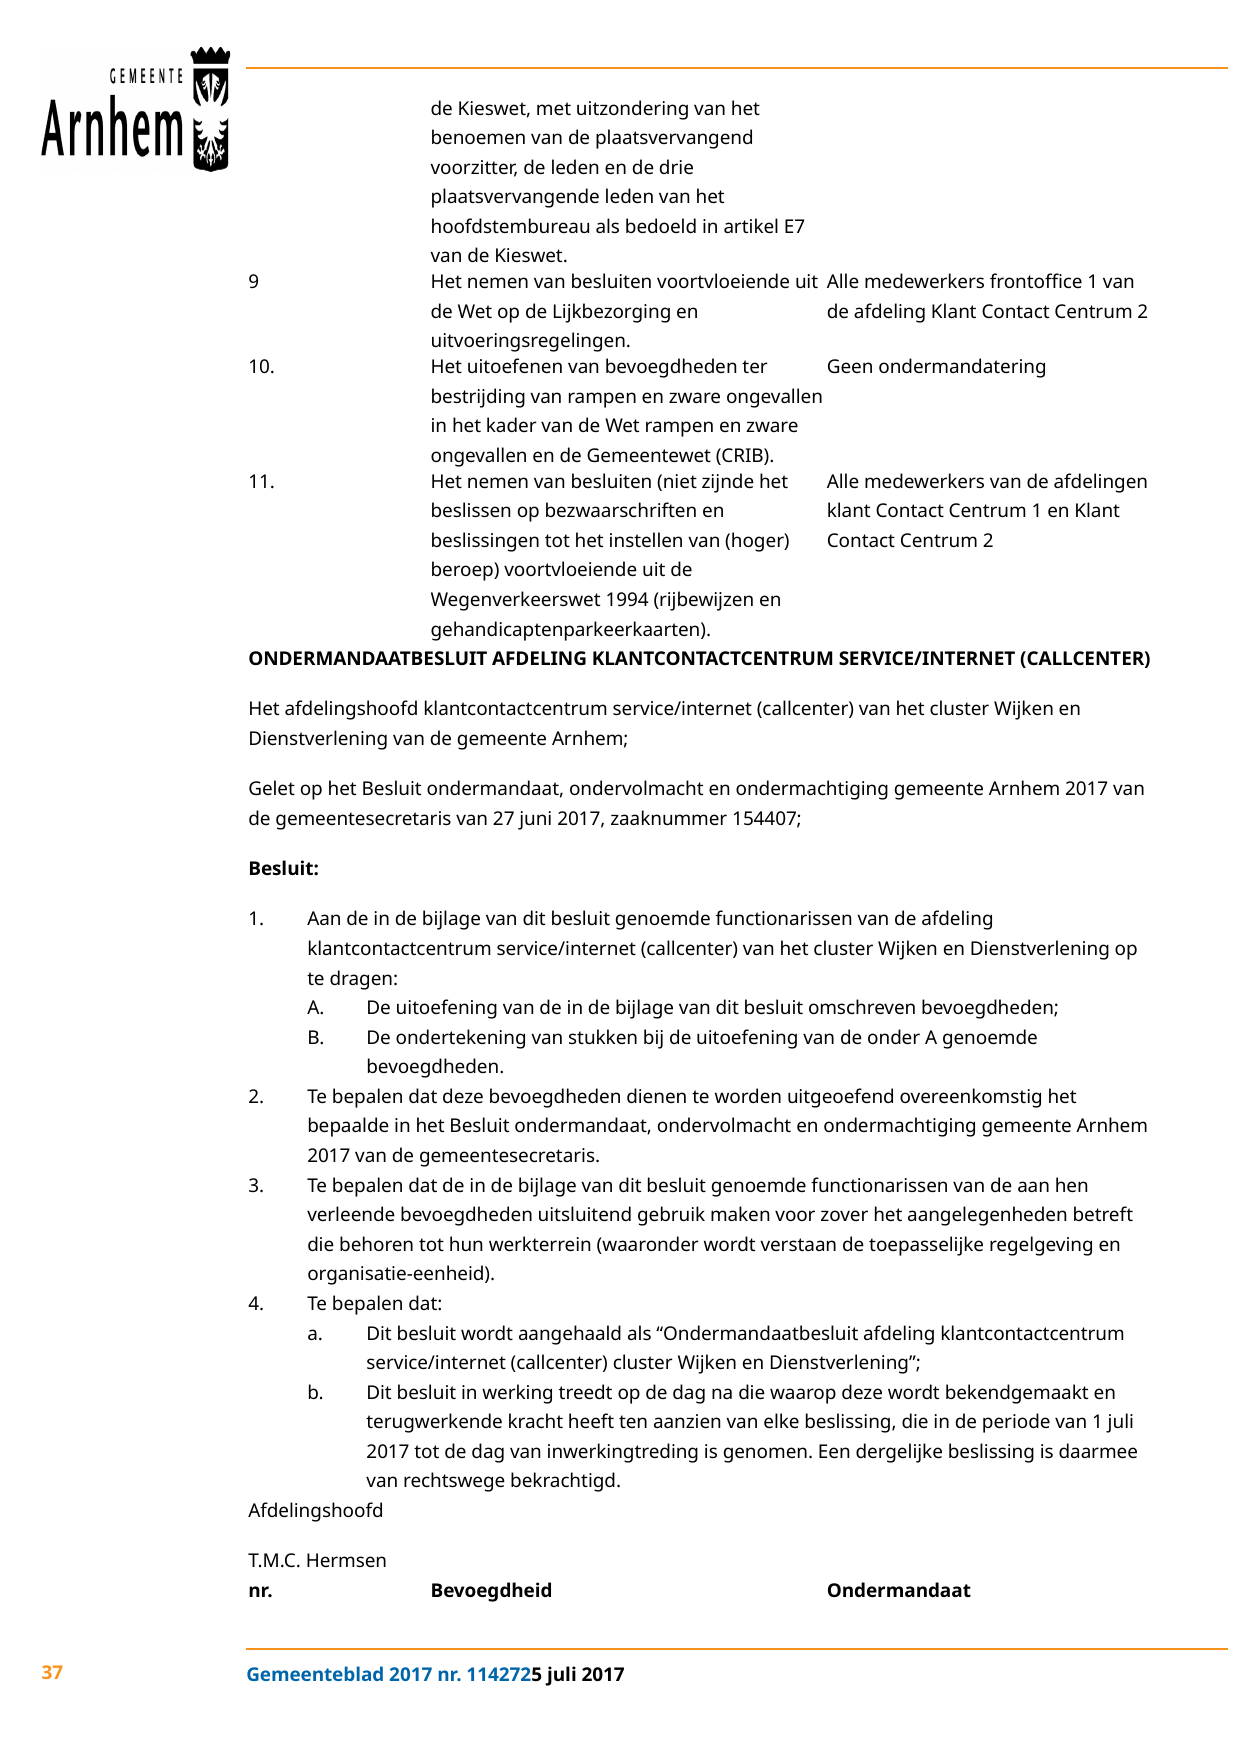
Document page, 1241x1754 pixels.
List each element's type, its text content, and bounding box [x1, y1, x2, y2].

list Te bepalen dat de in de bijlage van dit besluit genoemde functionarissen van de aan hen verleende bevoegdheden uitsluitend gebruik maken voor zover het aangelegenheden betreft die behoren tot hun werkterrein (waaronder wordt verstaan de toepasselijke regelgeving en organisatie-eenheid). [248, 1172, 1152, 1286]
text Het afdelingshoofd klantcontactcentrum service/internet (callcenter) van het cluster Wijken en Dienstverlening van de gemeente Arnhem; [248, 695, 1152, 750]
text Besluit: [248, 855, 1152, 881]
list Aan de in de bijlage van dit besluit genoemde functionarissen van de afdeling klantcontactcentrum service/internet (callcenter) van het cluster Wijken en Dienstverlening op te dragen: [248, 906, 1152, 990]
list Dit besluit in werking treedt op de dag na die waarop deze wordt bekendgemaakt en terugwerkende kracht heeft ten aanzien van elke beslissing, die in de periode van 1 juli 2017 tot de dag van inwerkingtreding is genomen. Een dergelijke beslissing is daarmee van rechtswege bekrachtigd. [307, 1379, 1152, 1493]
table_cell Alle medewerkers frontoffice 1 van de afdeling Klant Contact Centrum 2 [827, 269, 1152, 353]
table_cell Het nemen van besluiten voortvloeiende uit de Wet op de Lijkbezorging en uitvoeringsregelingen. [430, 269, 827, 353]
text Gelet op het Besluit ondermandaat, ondervolmacht en ondermachtiging gemeente Arnhem 2017 van de gemeentesecretaris van 27 juni 2017, zaaknummer 154407; [248, 775, 1152, 830]
text T.M.C. Hermsen [248, 1548, 1152, 1573]
list Dit besluit wordt aangehaald als “Ondermandaatbesluit afdeling klantcontactcentrum service/internet (callcenter) cluster Wijken en Dienstverlening”; [307, 1320, 1152, 1375]
table_header Ondermandaat [827, 1577, 1152, 1603]
text Afdelingshoofd [248, 1497, 1152, 1523]
table_header Bevoegdheid [430, 1577, 827, 1603]
table_cell [827, 95, 1152, 268]
table_cell 10. [248, 353, 430, 468]
list De ondertekening van stukken bij de uitoefening van de onder A genoemde bevoegdheden. [307, 1024, 1152, 1079]
list Te bepalen dat: [248, 1290, 1152, 1316]
table_cell [248, 95, 430, 268]
text ONDERMANDAATBESLUIT AFDELING KLANTCONTACTCENTRUM SERVICE/INTERNET (CALLCENTER) [248, 645, 1152, 670]
table_cell Alle medewerkers van de afdelingen klant Contact Centrum 1 en Klant Contact Centrum 2 [827, 468, 1152, 641]
picture [41, 47, 231, 172]
table_cell Het nemen van besluiten (niet zijnde het beslissen op bezwaarschriften en beslissingen tot het instellen van (hoger) beroep) voortvloeiende uit de Wegenverkeerswet 1994 (rijbewijzen en gehandicaptenparkeerkaarten). [430, 468, 827, 641]
table_cell Geen ondermandatering [827, 353, 1152, 468]
table_header nr. [248, 1577, 430, 1603]
list Te bepalen dat deze bevoegdheden dienen te worden uitgeoefend overeenkomstig het bepaalde in het Besluit ondermandaat, ondervolmacht en ondermachtiging gemeente Arnhem 2017 van de gemeentesecretaris. [248, 1083, 1152, 1168]
table_cell 9 [248, 269, 430, 353]
table_cell de Kieswet, met uitzondering van het benoemen van de plaatsvervangend voorzitter, de leden en de drie plaatsvervangende leden van het hoofdstembureau als bedoeld in artikel E7 van de Kieswet. [430, 95, 827, 268]
table_cell 11. [248, 468, 430, 641]
list De uitoefening van de in de bijlage van dit besluit omschreven bevoegdheden; [307, 994, 1152, 1020]
table_cell Het uitoefenen van bevoegdheden ter bestrijding van rampen en zware ongevallen in het kader van de Wet rampen en zware ongevallen en de Gemeentewet (CRIB). [430, 353, 827, 468]
